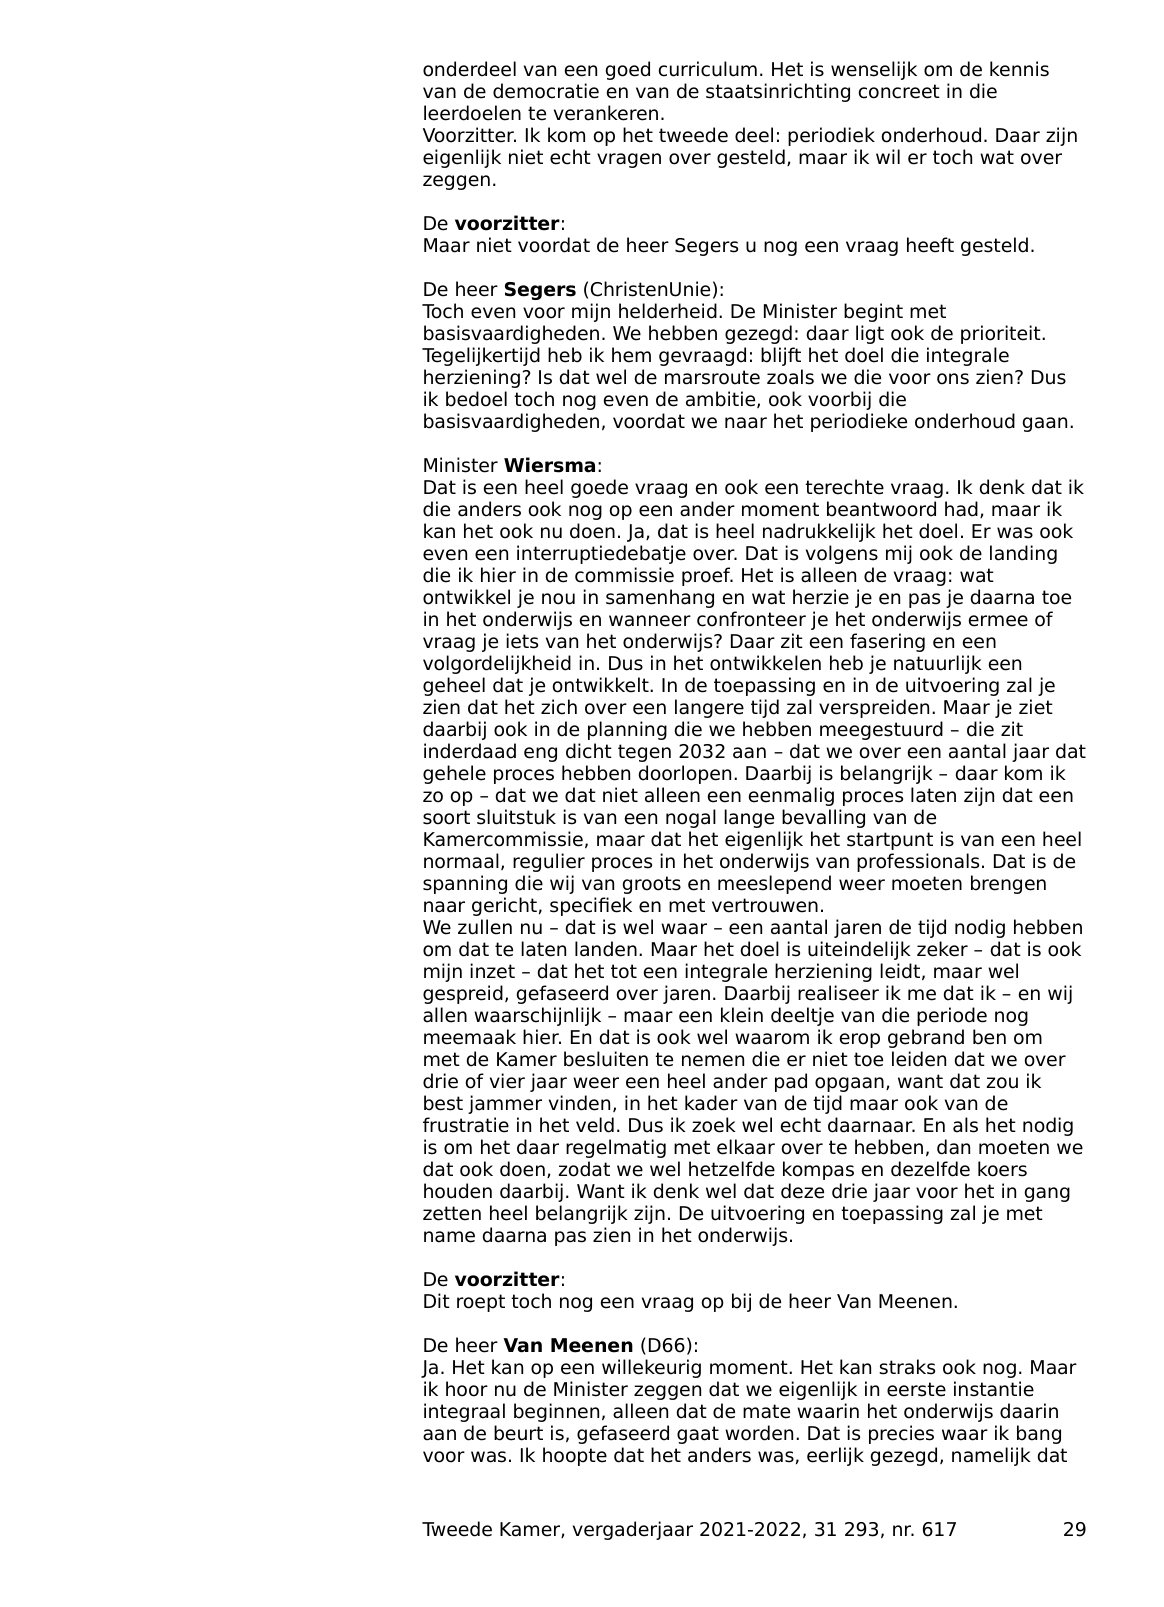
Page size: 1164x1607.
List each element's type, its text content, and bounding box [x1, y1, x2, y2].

text Dat is een heel goede vraag en ook een terechte vraag. Ik denk dat ik die anders ook nog op een ander moment beantwoord had, maar ik kan het ook nu doen. Ja, dat is heel nadrukkelijk het doel. Er was ook even een interruptiedebatje over. Dat is volgens mij ook de landing die ik hier in de commissie proef. Het is alleen de vraag: wat ontwikkel je nou in samenhang en wat herzie je en pas je daarna toe in het onderwijs en wanneer confronteer je het onderwijs ermee of vraag je iets van het onderwijs? Daar zit een fasering en een volgordelijkheid in. Dus in het ontwikkelen heb je natuurlijk een geheel dat je ontwikkelt. In de toepassing en in de uitvoering zal je zien dat het zich over een langere tijd zal verspreiden. Maar je ziet daarbij ook in de planning die we hebben meegestuurd – die zit inderdaad eng dicht tegen 2032 aan – dat we over een aantal jaar dat gehele proces hebben doorlopen. Daarbij is belangrijk – daar kom ik zo op – dat we dat niet alleen een eenmalig proces laten zijn dat een soort sluitstuk is van een nogal lange bevalling van de Kamercommissie, maar dat het eigenlijk het startpunt is van een heel normaal, regulier proces in het onderwijs van professionals. Dat is de spanning die wij van groots en meeslepend weer moeten brengen naar gericht, specifiek en met vertrouwen. [422, 477, 1087, 917]
text De voorzitter: [422, 213, 1087, 235]
text Toch even voor mijn helderheid. De Minister begint met basisvaardigheden. We hebben gezegd: daar ligt ook de prioriteit. Tegelijkertijd heb ik hem gevraagd: blijft het doel die integrale herziening? Is dat wel de marsroute zoals we die voor ons zien? Dus ik bedoel toch nog even de ambitie, ook voorbij die basisvaardigheden, voordat we naar het periodieke onderhoud gaan. [422, 301, 1087, 433]
text onderdeel van een goed curriculum. Het is wenselijk om de kennis van de democratie en van de staatsinrichting concreet in die leerdoelen te verankeren. [422, 59, 1087, 125]
text Minister Wiersma: [422, 455, 1087, 477]
text Ja. Het kan op een willekeurig moment. Het kan straks ook nog. Maar ik hoor nu de Minister zeggen dat we eigenlijk in eerste instantie integraal beginnen, alleen dat de mate waarin het onderwijs daarin aan de beurt is, gefaseerd gaat worden. Dat is precies waar ik bang voor was. Ik hoopte dat het anders was, eerlijk gezegd, namelijk dat [422, 1357, 1087, 1467]
text De heer Segers (ChristenUnie): [422, 279, 1087, 301]
text We zullen nu – dat is wel waar – een aantal jaren de tijd nodig hebben om dat te laten landen. Maar het doel is uiteindelijk zeker – dat is ook mijn inzet – dat het tot een integrale herziening leidt, maar wel gespreid, gefaseerd over jaren. Daarbij realiseer ik me dat ik – en wij allen waarschijnlijk – maar een klein deeltje van die periode nog meemaak hier. En dat is ook wel waarom ik erop gebrand ben om met de Kamer besluiten te nemen die er niet toe leiden dat we over drie of vier jaar weer een heel ander pad opgaan, want dat zou ik best jammer vinden, in het kader van de tijd maar ook van de frustratie in het veld. Dus ik zoek wel echt daarnaar. En als het nodig is om het daar regelmatig met elkaar over te hebben, dan moeten we dat ook doen, zodat we wel hetzelfde kompas en dezelfde koers houden daarbij. Want ik denk wel dat deze drie jaar voor het in gang zetten heel belangrijk zijn. De uitvoering en toepassing zal je met name daarna pas zien in het onderwijs. [422, 917, 1087, 1247]
text De heer Van Meenen (D66): [422, 1335, 1087, 1357]
text Maar niet voordat de heer Segers u nog een vraag heeft gesteld. [422, 235, 1087, 257]
text Dit roept toch nog een vraag op bij de heer Van Meenen. [422, 1291, 1087, 1313]
text De voorzitter: [422, 1269, 1087, 1291]
text Voorzitter. Ik kom op het tweede deel: periodiek onderhoud. Daar zijn eigenlijk niet echt vragen over gesteld, maar ik wil er toch wat over zeggen. [422, 125, 1087, 191]
